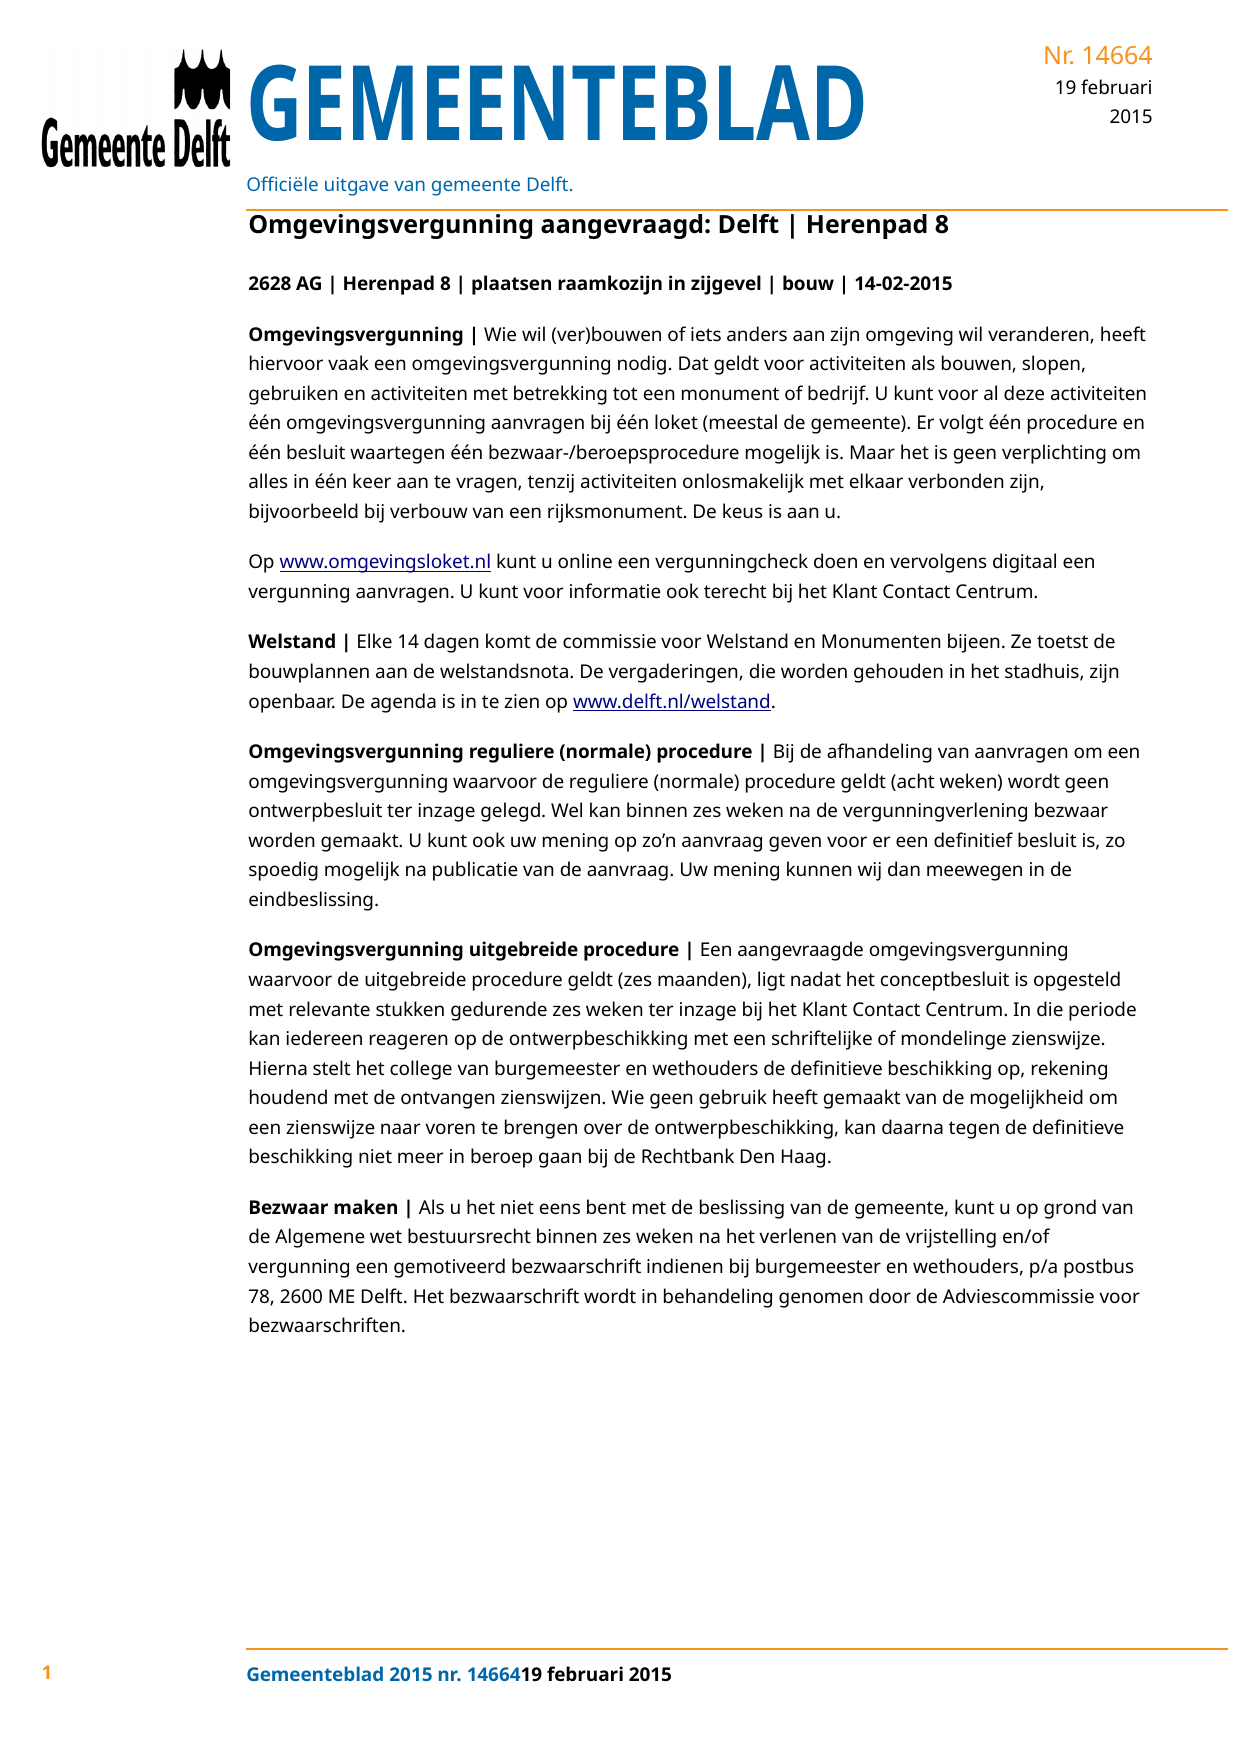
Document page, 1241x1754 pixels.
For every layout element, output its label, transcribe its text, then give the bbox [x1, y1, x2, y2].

text 2628 AG | Herenpad 8 | plaatsen raamkozijn in zijgevel | bouw | 14-02-2015 [248, 270, 1152, 296]
text Welstand | Elke 14 dagen komt de commissie voor Welstand en Monumenten bijeen. Ze toetst de bouwplannen aan de welstandsnota. De vergaderingen, die worden gehouden in het stadhuis, zijn openbaar. De agenda is in te zien op www.delft.nl/welstand. [248, 629, 1152, 713]
text Bezwaar maken | Als u het niet eens bent met de beslissing van de gemeente, kunt u op grond van de Algemene wet bestuursrecht binnen zes weken na het verlenen van de vrijstelling en/of vergunning een gemotiveerd bezwaarschrift indienen bij burgemeester en wethouders, p/a postbus 78, 2600 ME Delft. Het bezwaarschrift wordt in behandeling genomen door de Adviescommissie voor bezwaarschriften. [248, 1194, 1152, 1338]
picture [41, 47, 231, 172]
text Omgevingsvergunning uitgebreide procedure | Een aangevraagde omgevingsvergunning waarvoor de uitgebreide procedure geldt (zes maanden), ligt nadat het conceptbesluit is opgesteld met relevante stukken gedurende zes weken ter inzage bij het Klant Contact Centrum. In die periode kan iedereen reageren op de ontwerpbeschikking met een schriftelijke of mondelinge zienswijze. Hierna stelt het college van burgemeester en wethouders de definitieve beschikking op, rekening houdend met de ontvangen zienswijzen. Wie geen gebruik heeft gemaakt van de mogelijkheid om een zienswijze naar voren te brengen over de ontwerpbeschikking, kan daarna tegen de definitieve beschikking niet meer in beroep gaan bij de Rechtbank Den Haag. [248, 937, 1152, 1169]
text Op www.omgevingsloket.nl kunt u online een vergunningcheck doen en vervolgens digitaal een vergunning aanvragen. U kunt voor informatie ook terecht bij het Klant Contact Centrum. [248, 549, 1152, 604]
text Omgevingsvergunning aangevraagd: Delft | Herenpad 8 [248, 211, 1152, 241]
text Omgevingsvergunning | Wie wil (ver)bouwen of iets anders aan zijn omgeving wil veranderen, heeft hiervoor vaak een omgevingsvergunning nodig. Dat geldt voor activiteiten als bouwen, slopen, gebruiken en activiteiten met betrekking tot een monument of bedrijf. U kunt voor al deze activiteiten één omgevingsvergunning aanvragen bij één loket (meestal de gemeente). Er volgt één procedure en één besluit waartegen één bezwaar-/beroepsprocedure mogelijk is. Maar het is geen verplichting om alles in één keer aan te vragen, tenzij activiteiten onlosmakelijk met elkaar verbonden zijn, bijvoorbeeld bij verbouw van een rijksmonument. De keus is aan u. [248, 321, 1152, 524]
text Omgevingsvergunning reguliere (normale) procedure | Bij de afhandeling van aanvragen om een omgevingsvergunning waarvoor de reguliere (normale) procedure geldt (acht weken) wordt geen ontwerpbesluit ter inzage gelegd. Wel kan binnen zes weken na de vergunningverlening bezwaar worden gemaakt. U kunt ook uw mening op zo’n aanvraag geven voor er een definitief besluit is, zo spoedig mogelijk na publicatie van de aanvraag. Uw mening kunnen wij dan meewegen in de eindbeslissing. [248, 738, 1152, 912]
